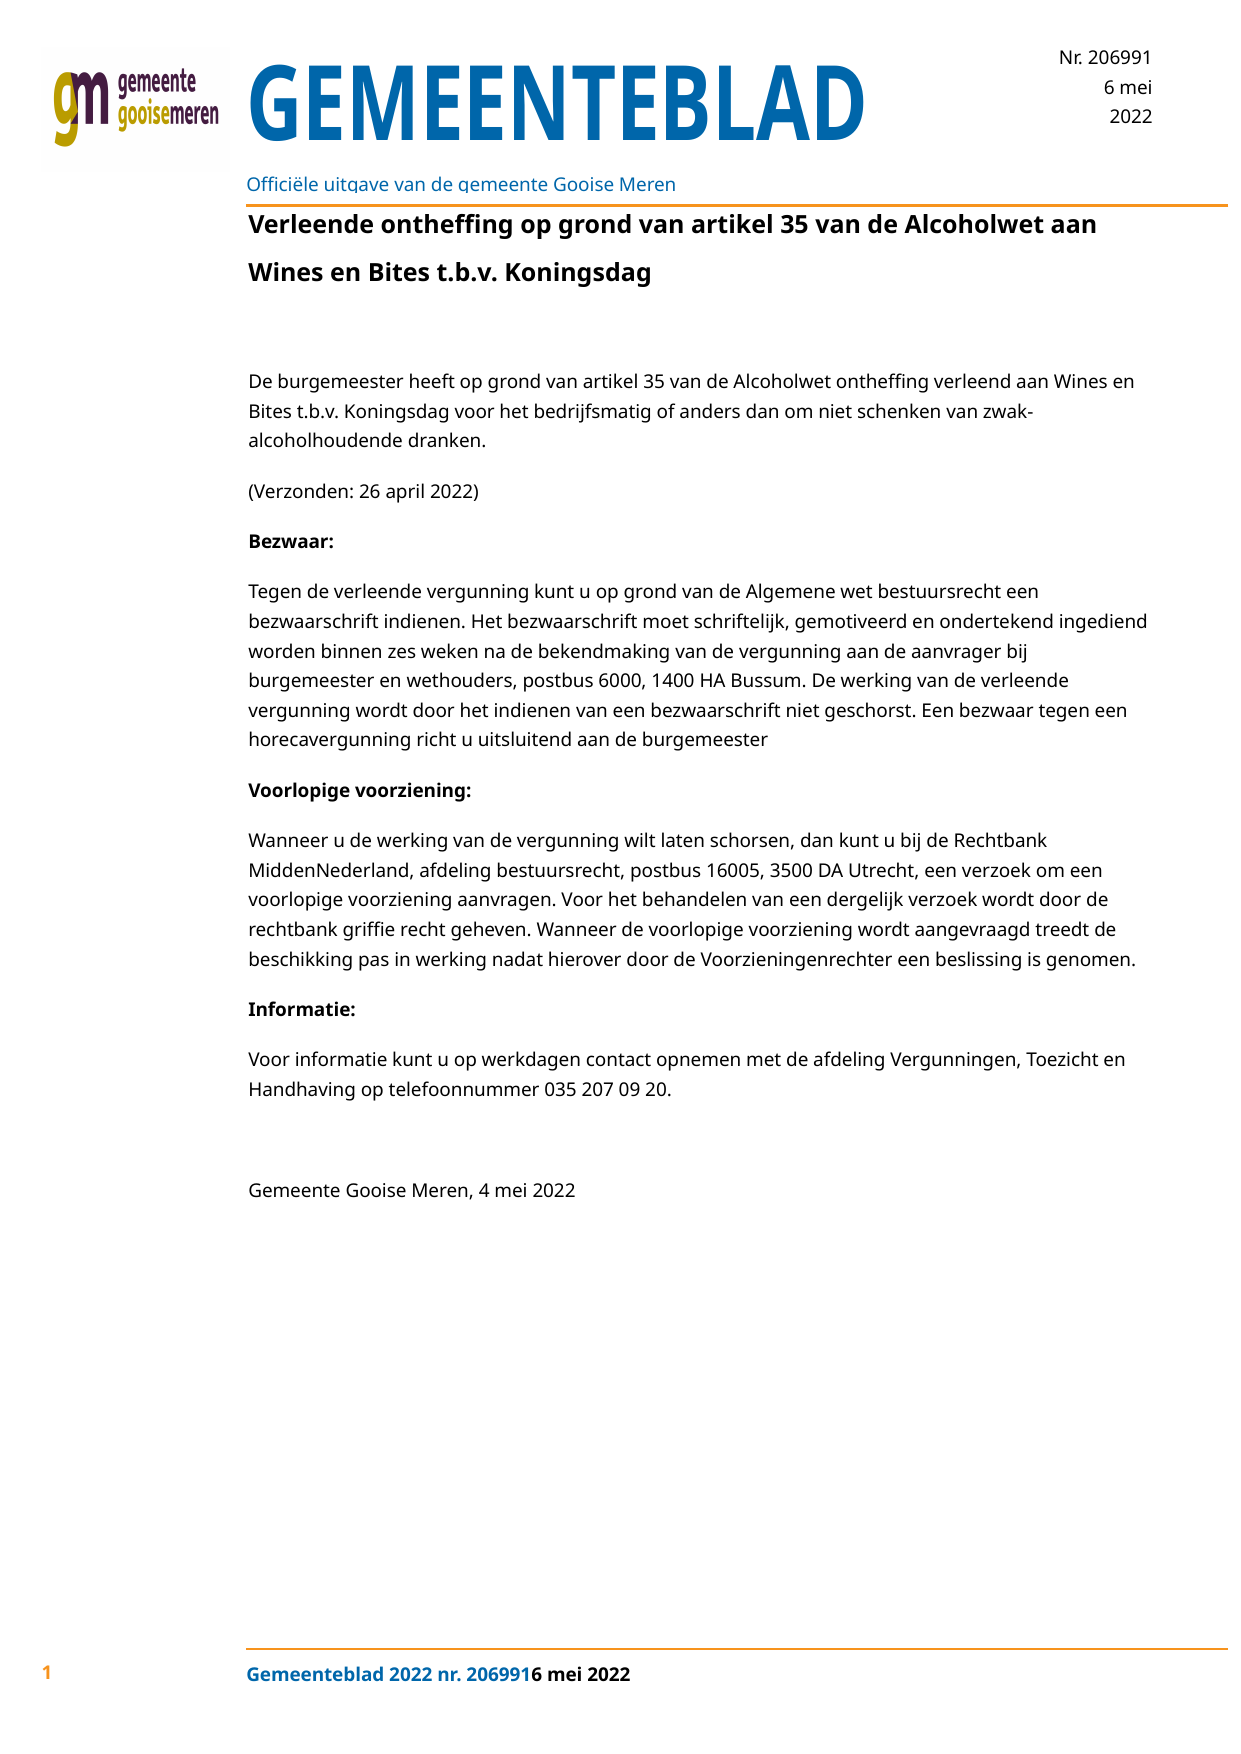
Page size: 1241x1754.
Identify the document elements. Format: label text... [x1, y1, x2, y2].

text (Verzonden: 26 april 2022) [248, 478, 1152, 504]
picture [41, 47, 231, 172]
text Voor informatie kunt u op werkdagen contact opnemen met de afdeling Vergunningen, Toezicht en Handhaving op telefoonnummer 035 207 09 20. [248, 1047, 1152, 1102]
text Voorlopige voorziening: [248, 777, 1152, 803]
text Wanneer u de werking van de vergunning wilt laten schorsen, dan kunt u bij de Rechtbank MiddenNederland, afdeling bestuursrecht, postbus 16005, 3500 DA Utrecht, een verzoek om een voorlopige voorziening aanvragen. Voor het behandelen van een dergelijk verzoek wordt door de rechtbank griffie recht geheven. Wanneer de voorlopige voorziening wordt aangevraagd treedt de beschikking pas in werking nadat hierover door de Voorzieningenrechter een beslissing is genomen. [248, 827, 1152, 972]
text Gemeente Gooise Meren, 4 mei 2022 [248, 1177, 1152, 1203]
text Informatie: [248, 996, 1152, 1022]
text Bezwaar: [248, 528, 1152, 554]
text Verleende ontheffing op grond van artikel 35 van de Alcoholwet aan Wines en Bites t.b.v. Koningsdag [248, 207, 1152, 288]
text Tegen de verleende vergunning kunt u op grond van de Algemene wet bestuursrecht een bezwaarschrift indienen. Het bezwaarschrift moet schriftelijk, gemotiveerd en ondertekend ingediend worden binnen zes weken na de bekendmaking van de vergunning aan de aanvrager bij burgemeester en wethouders, postbus 6000, 1400 HA Bussum. De werking van de verleende vergunning wordt door het indienen van een bezwaarschrift niet geschorst. Een bezwaar tegen een horecavergunning richt u uitsluitend aan de burgemeester [248, 579, 1152, 752]
text De burgemeester heeft op grond van artikel 35 van de Alcoholwet ontheffing verleend aan Wines en Bites t.b.v. Koningsdag voor het bedrijfsmatig of anders dan om niet schenken van zwak-alcoholhoudende dranken. [248, 368, 1152, 453]
